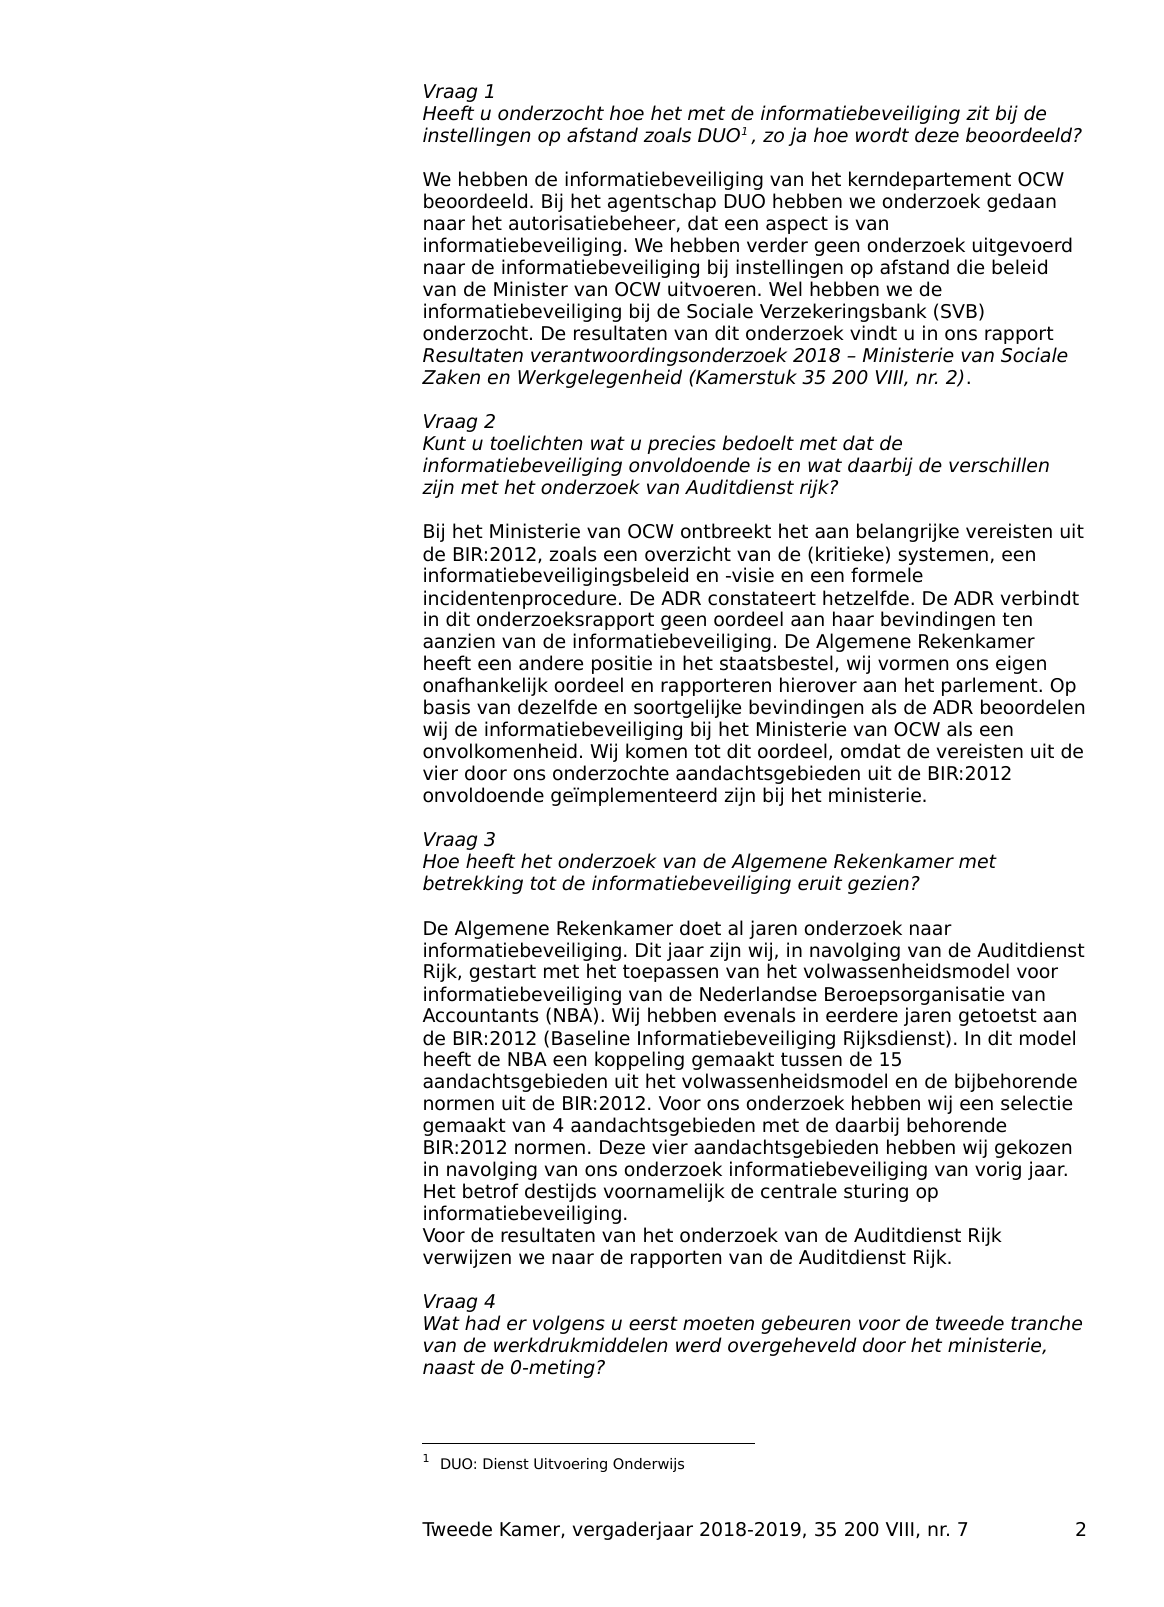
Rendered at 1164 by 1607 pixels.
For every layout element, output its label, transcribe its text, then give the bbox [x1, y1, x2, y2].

text Wat had er volgens u eerst moeten gebeuren voor de tweede tranche van de werkdrukmiddelen werd overgeheveld door het ministerie, naast de 0-meting? [422, 1313, 1087, 1379]
text De Algemene Rekenkamer doet al jaren onderzoek naar informatiebeveiliging. Dit jaar zijn wij, in navolging van de Auditdienst Rijk, gestart met het toepassen van het volwassenheidsmodel voor informatiebeveiliging van de Nederlandse Beroepsorganisatie van Accountants (NBA). Wij hebben evenals in eerdere jaren getoetst aan de BIR:2012 (Baseline Informatiebeveiliging Rijksdienst). In dit model heeft de NBA een koppeling gemaakt tussen de 15 aandachtsgebieden uit het volwassenheidsmodel en de bijbehorende normen uit de BIR:2012. Voor ons onderzoek hebben wij een selectie gemaakt van 4 aandachtsgebieden met de daarbij behorende BIR:2012 normen. Deze vier aandachtsgebieden hebben wij gekozen in navolging van ons onderzoek informatiebeveiliging van vorig jaar. Het betrof destijds voornamelijk de centrale sturing op informatiebeveiliging. [422, 917, 1087, 1225]
text Hoe heeft het onderzoek van de Algemene Rekenkamer met betrekking tot de informatiebeveiliging eruit gezien? [422, 851, 1087, 895]
text Heeft u onderzocht hoe het met de informatiebeveiliging zit bij de instellingen op afstand zoals DUO, zo ja hoe wordt deze beoordeeld? [422, 103, 1087, 147]
text DUO: Dienst Uitvoering Onderwijs [422, 1452, 1087, 1474]
text Vraag 1 [422, 81, 1087, 103]
text Voor de resultaten van het onderzoek van de Auditdienst Rijk verwijzen we naar de rapporten van de Auditdienst Rijk. [422, 1225, 1087, 1269]
text We hebben de informatiebeveiliging van het kerndepartement OCW beoordeeld. Bij het agentschap DUO hebben we onderzoek gedaan naar het autorisatiebeheer, dat een aspect is van informatiebeveiliging. We hebben verder geen onderzoek uitgevoerd naar de informatiebeveiliging bij instellingen op afstand die beleid van de Minister van OCW uitvoeren. Wel hebben we de informatiebeveiliging bij de Sociale Verzekeringsbank (SVB) onderzocht. De resultaten van dit onderzoek vindt u in ons rapport Resultaten verantwoordingsonderzoek 2018 – Ministerie van Sociale Zaken en Werkgelegenheid (Kamerstuk 35 200 VIII, nr. 2). [422, 169, 1087, 389]
text Vraag 2 [422, 411, 1087, 433]
text Vraag 4 [422, 1291, 1087, 1313]
text Bij het Ministerie van OCW ontbreekt het aan belangrijke vereisten uit de BIR:2012, zoals een overzicht van de (kritieke) systemen, een informatiebeveiligingsbeleid en -visie en een formele incidentenprocedure. De ADR constateert hetzelfde. De ADR verbindt in dit onderzoeksrapport geen oordeel aan haar bevindingen ten aanzien van de informatiebeveiliging. De Algemene Rekenkamer heeft een andere positie in het staatsbestel, wij vormen ons eigen onafhankelijk oordeel en rapporteren hierover aan het parlement. Op basis van dezelfde en soortgelijke bevindingen als de ADR beoordelen wij de informatiebeveiliging bij het Ministerie van OCW als een onvolkomenheid. Wij komen tot dit oordeel, omdat de vereisten uit de vier door ons onderzochte aandachtsgebieden uit de BIR:2012 onvoldoende geïmplementeerd zijn bij het ministerie. [422, 521, 1087, 807]
text Kunt u toelichten wat u precies bedoelt met dat de informatiebeveiliging onvoldoende is en wat daarbij de verschillen zijn met het onderzoek van Auditdienst rijk? [422, 433, 1087, 499]
text Vraag 3 [422, 829, 1087, 851]
